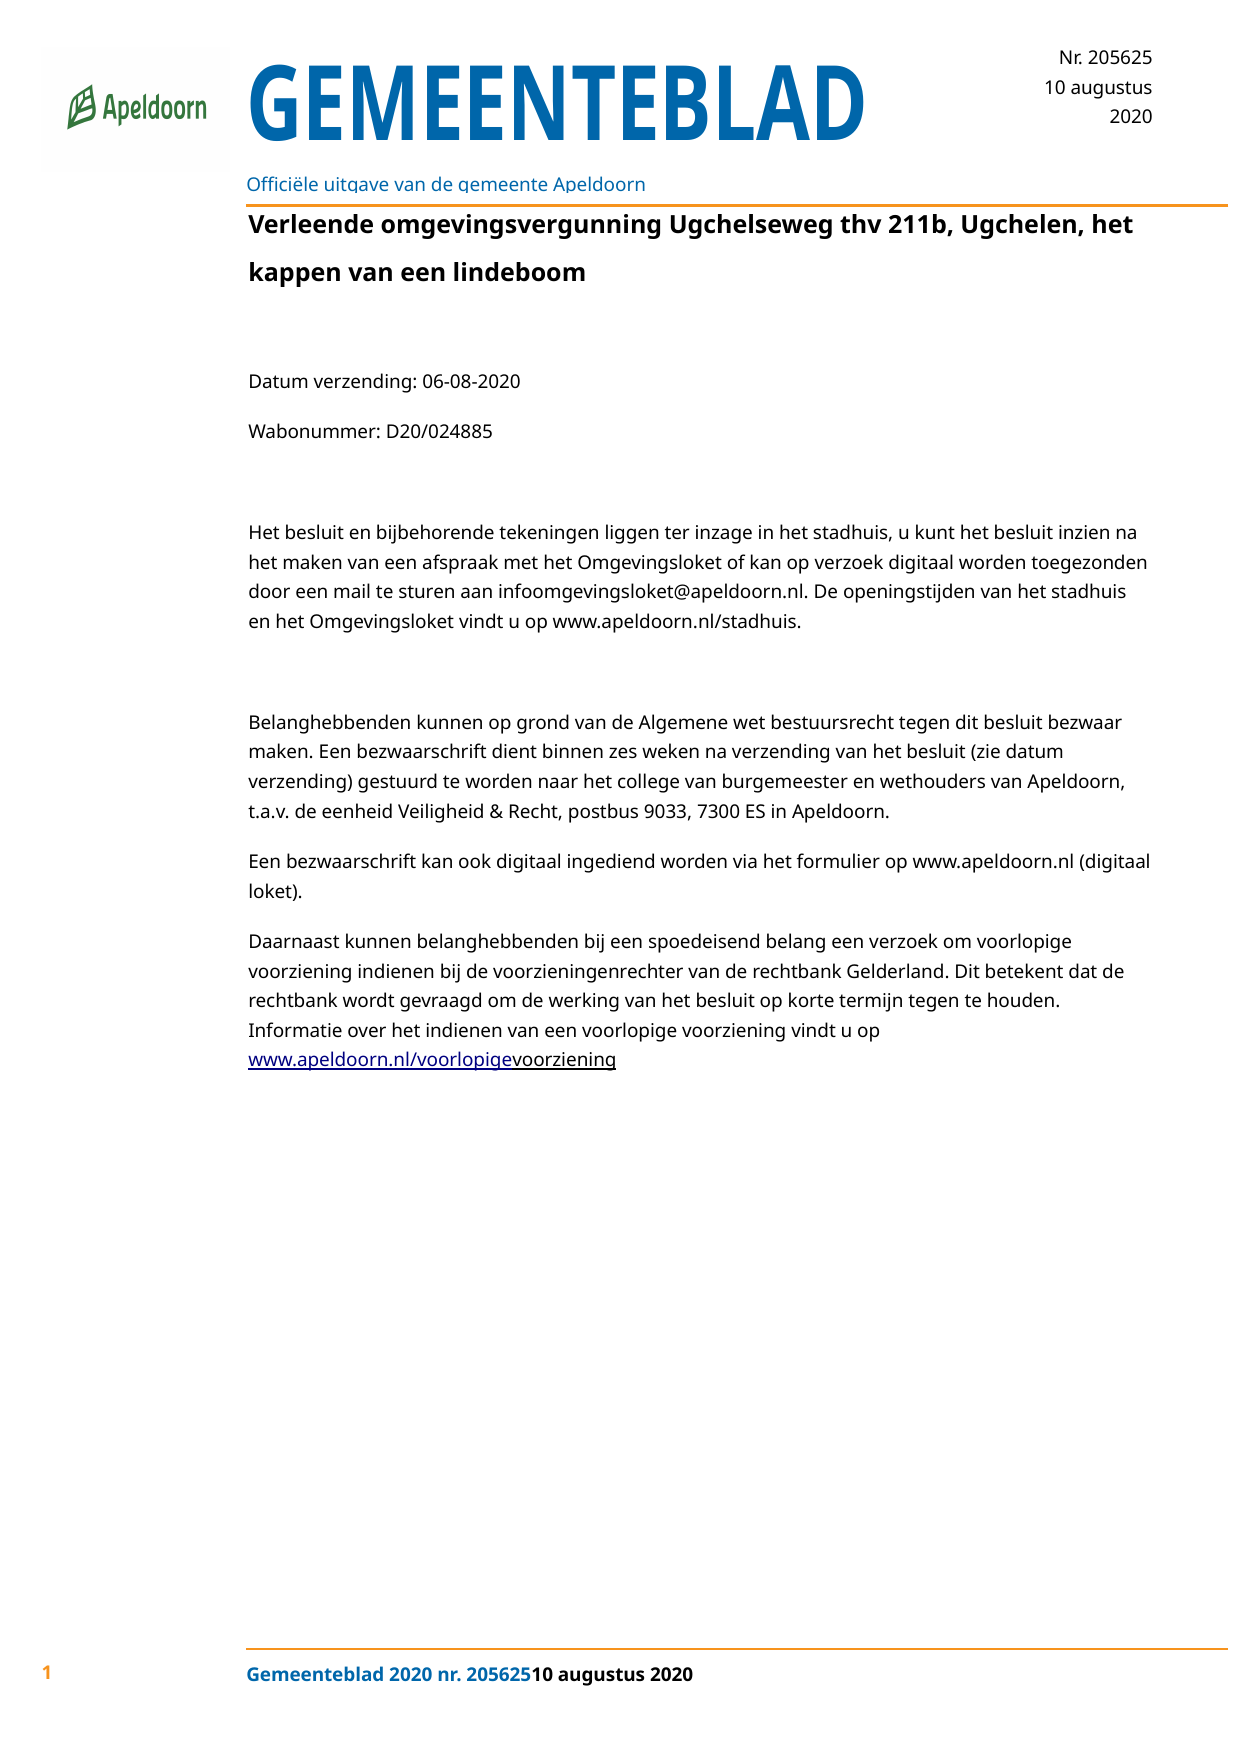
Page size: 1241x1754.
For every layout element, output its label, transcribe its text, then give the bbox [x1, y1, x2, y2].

text Het besluit en bijbehorende tekeningen liggen ter inzage in het stadhuis, u kunt het besluit inzien na het maken van een afspraak met het Omgevingsloket of kan op verzoek digitaal worden toegezonden door een mail te sturen aan infoomgevingsloket@apeldoorn.nl. De openingstijden van het stadhuis en het Omgevingsloket vindt u op www.apeldoorn.nl/stadhuis. [248, 519, 1152, 634]
text Een bezwaarschrift kan ook digitaal ingediend worden via het formulier op www.apeldoorn.nl (digitaal loket). [248, 848, 1152, 904]
text Datum verzending: 06-08-2020 [248, 368, 1152, 394]
picture [41, 47, 231, 172]
text Daarnaast kunnen belanghebbenden bij een spoedeisend belang een verzoek om voorlopige voorziening indienen bij de voorzieningenrechter van de rechtbank Gelderland. Dit betekent dat de rechtbank wordt gevraagd om de werking van het besluit op korte termijn tegen te houden. Informatie over het indienen van een voorlopige voorziening vindt u op www.apeldoorn.nl/voorlopigevoorziening [248, 928, 1152, 1072]
text Belanghebbenden kunnen op grond van de Algemene wet bestuursrecht tegen dit besluit bezwaar maken. Een bezwaarschrift dient binnen zes weken na verzending van het besluit (zie datum verzending) gestuurd te worden naar het college van burgemeester en wethouders van Apeldoorn, t.a.v. de eenheid Veiligheid & Recht, postbus 9033, 7300 ES in Apeldoorn. [248, 709, 1152, 824]
text Wabonummer: D20/024885 [248, 419, 1152, 444]
text Verleende omgevingsvergunning Ugchelseweg thv 211b, Ugchelen, het kappen van een lindeboom [248, 207, 1152, 288]
